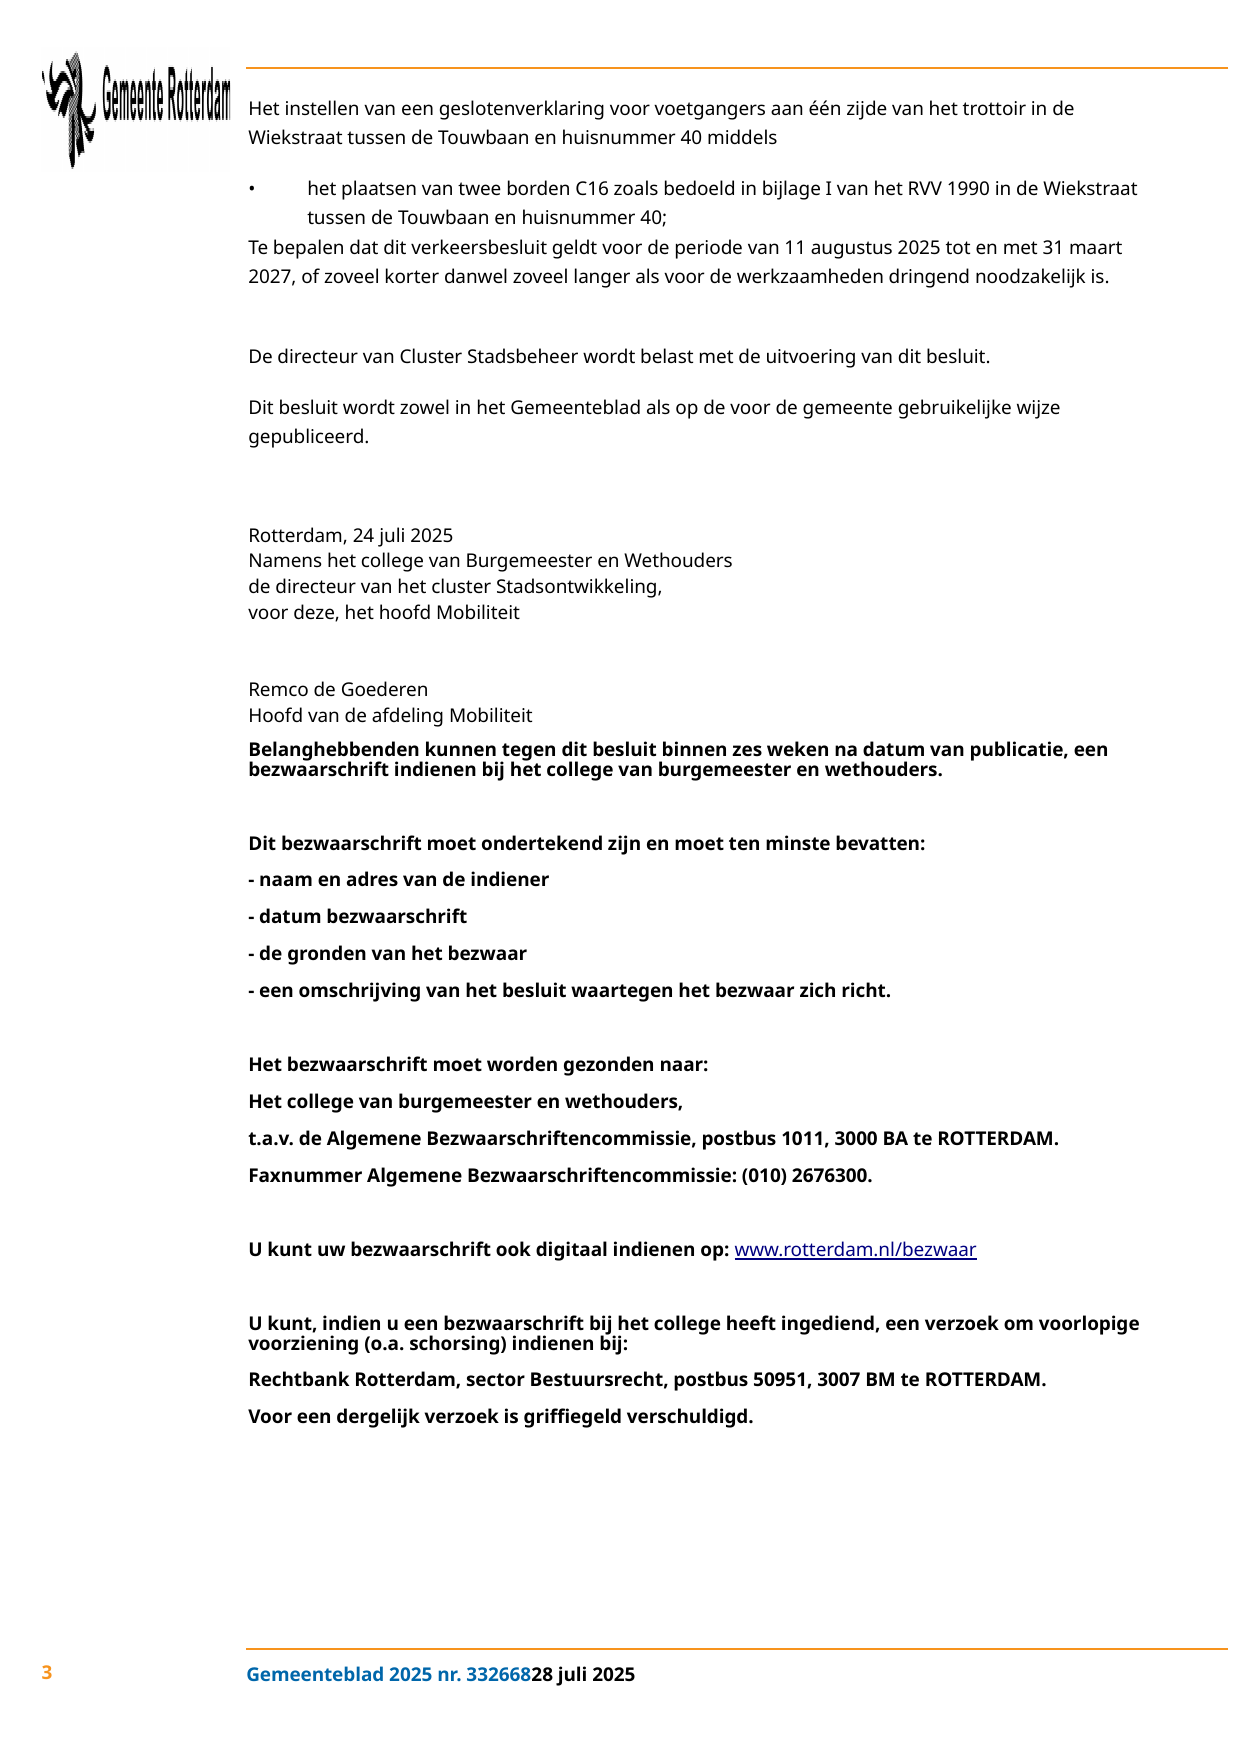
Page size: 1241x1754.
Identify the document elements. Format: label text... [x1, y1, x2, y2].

text U kunt uw bezwaarschrift ook digitaal indienen op: www.rotterdam.nl/bezwaar [248, 1241, 1152, 1261]
text Remco de Goederen [248, 676, 1152, 702]
text Het instellen van een geslotenverklaring voor voetgangers aan één zijde van het trottoir in de Wiekstraat tussen de Touwbaan en huisnummer 40 middels [248, 95, 1152, 150]
text Het bezwaarschrift moet worden gezonden naar: [248, 1056, 1152, 1076]
text U kunt, indien u een bezwaarschrift bij het college heeft ingediend, een verzoek om voorlopige voorziening (o.a. schorsing) indienen bij: [248, 1315, 1152, 1354]
text Dit bezwaarschrift moet ondertekend zijn en moet ten minste bevatten: [248, 834, 1152, 854]
text Hoofd van de afdeling Mobiliteit [248, 702, 1152, 728]
text Voor een dergelijk verzoek is griffiegeld verschuldigd. [248, 1408, 1152, 1428]
picture [41, 47, 231, 172]
text - datum bezwaarschrift [248, 908, 1152, 928]
text t.a.v. de Algemene Bezwaarschriftencommissie, postbus 1011, 3000 BA te ROTTERDAM. [248, 1130, 1152, 1149]
list het plaatsen van twee borden C16 zoals bedoeld in bijlage I van het RVV 1990 in de Wiekstraat tussen de Touwbaan en huisnummer 40; [248, 175, 1152, 230]
text voor deze, het hoofd Mobiliteit [248, 599, 1152, 625]
text Belanghebbenden kunnen tegen dit besluit binnen zes weken na datum van publicatie, een bezwaarschrift indienen bij het college van burgemeester en wethouders. [248, 741, 1152, 780]
text - een omschrijving van het besluit waartegen het bezwaar zich richt. [248, 982, 1152, 1002]
text Dit besluit wordt zowel in het Gemeenteblad als op de voor de gemeente gebruikelijke wijze gepubliceerd. [248, 394, 1152, 449]
text De directeur van Cluster Stadsbeheer wordt belast met de uitvoering van dit besluit. [248, 343, 1152, 369]
text Namens het college van Burgemeester en Wethouders [248, 547, 1152, 573]
text de directeur van het cluster Stadsontwikkeling, [248, 573, 1152, 599]
text Het college van burgemeester en wethouders, [248, 1093, 1152, 1113]
text Faxnummer Algemene Bezwaarschriftencommissie: (010) 2676300. [248, 1167, 1152, 1187]
text Rotterdam, 24 juli 2025 [248, 522, 1152, 547]
text - naam en adres van de indiener [248, 871, 1152, 891]
text Rechtbank Rotterdam, sector Bestuursrecht, postbus 50951, 3007 BM te ROTTERDAM. [248, 1371, 1152, 1391]
text Te bepalen dat dit verkeersbesluit geldt voor de periode van 11 augustus 2025 tot en met 31 maart 2027, of zoveel korter danwel zoveel langer als voor de werkzaamheden dringend noodzakelijk is. [248, 234, 1152, 289]
text - de gronden van het bezwaar [248, 945, 1152, 965]
